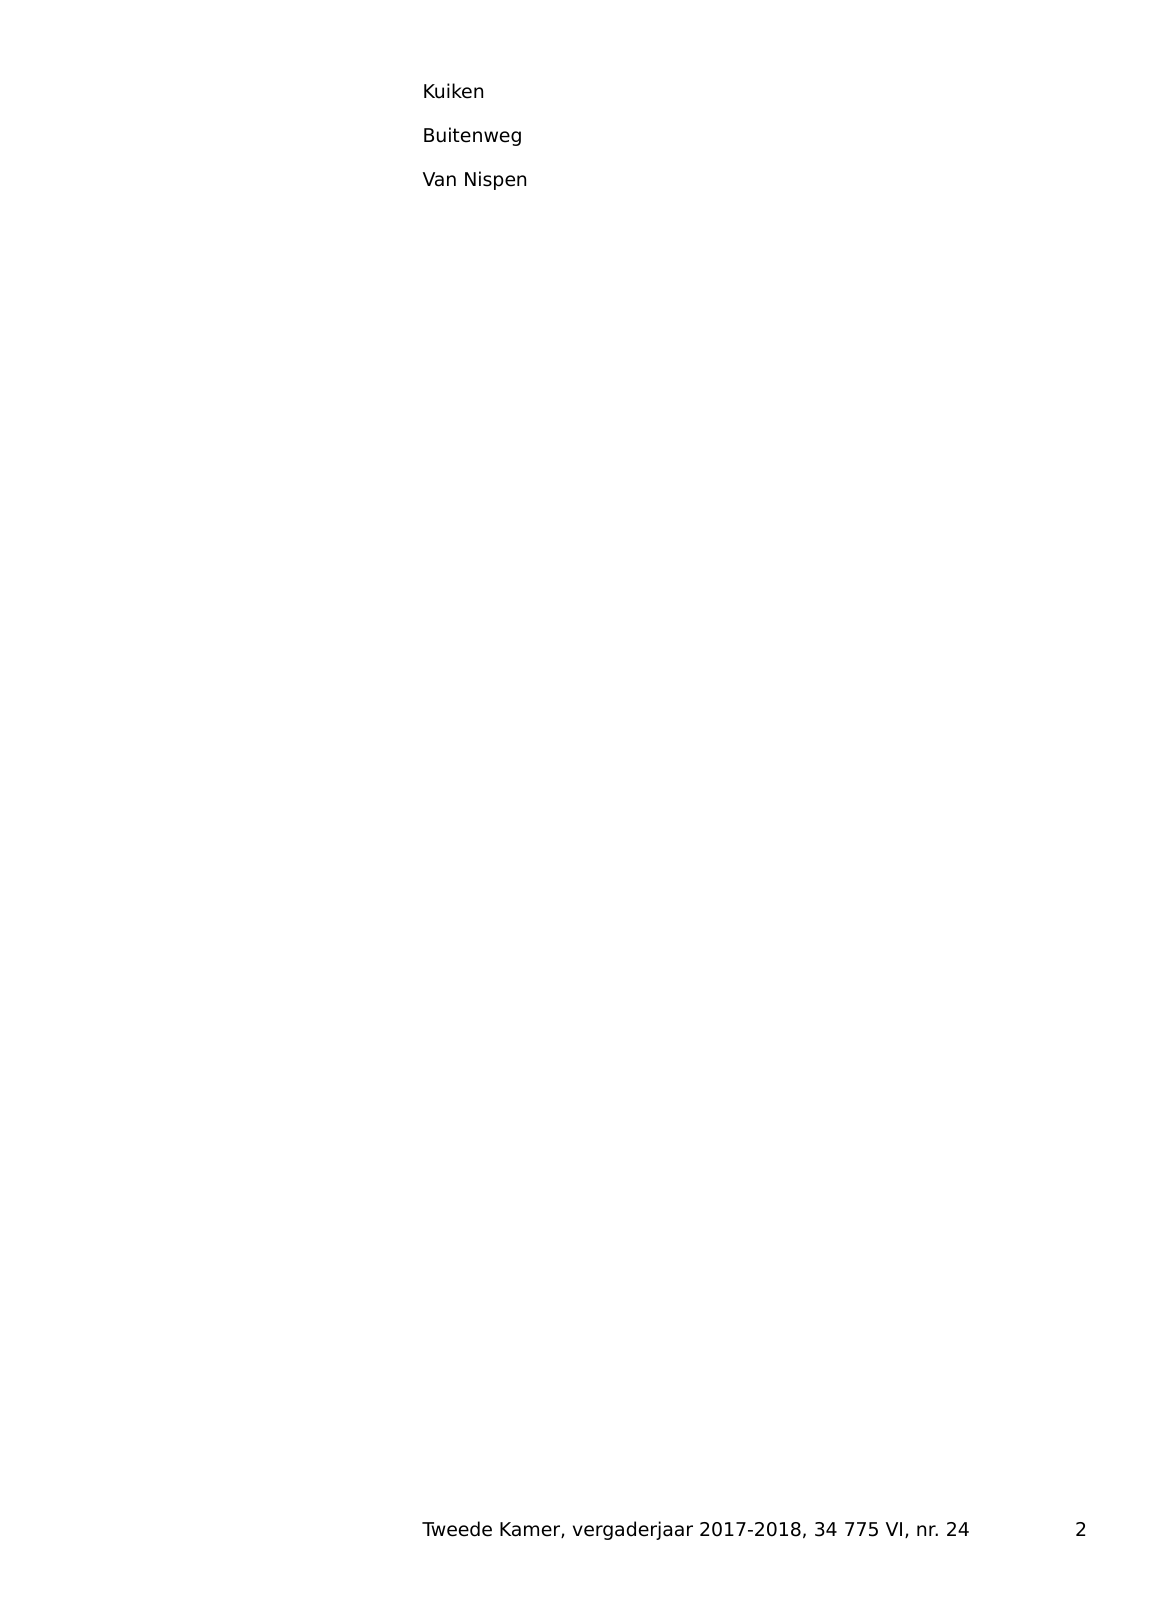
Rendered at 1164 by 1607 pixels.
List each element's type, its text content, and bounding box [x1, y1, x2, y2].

text Kuiken Buitenweg Van Nispen [422, 59, 1087, 191]
